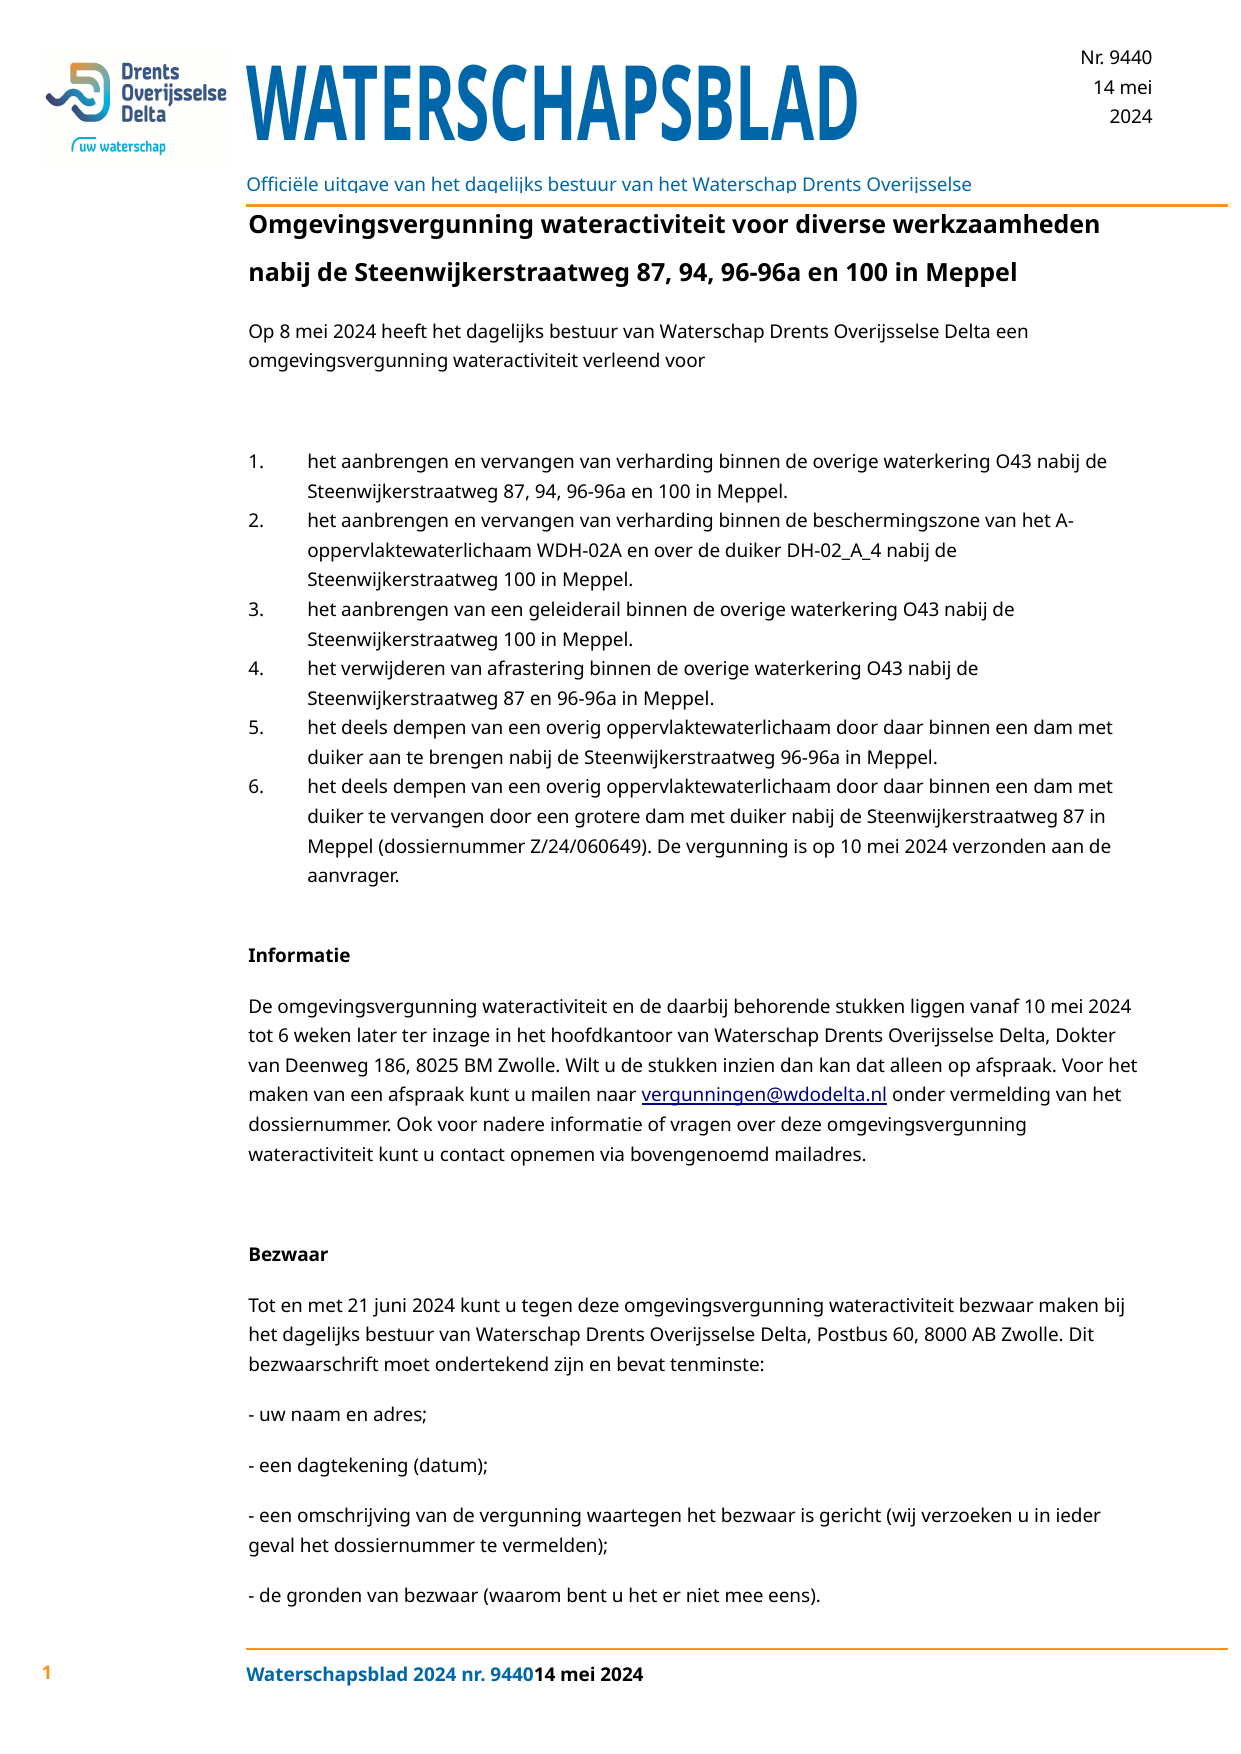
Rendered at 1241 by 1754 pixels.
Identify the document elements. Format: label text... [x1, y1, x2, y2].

text - een omschrijving van de vergunning waartegen het bezwaar is gericht (wij verzoeken u in ieder geval het dossiernummer te vermelden); [248, 1502, 1152, 1558]
text - uw naam en adres; [248, 1402, 1152, 1427]
list het aanbrengen en vervangen van verharding binnen de beschermingszone van het A-oppervlaktewaterlichaam WDH-02A en over de duiker DH-02_A_4 nabij de Steenwijkerstraatweg 100 in Meppel. [248, 507, 1152, 592]
text Op 8 mei 2024 heeft het dagelijks bestuur van Waterschap Drents Overijsselse Delta een omgevingsvergunning wateractiviteit verleend voor [248, 318, 1152, 373]
list het aanbrengen van een geleiderail binnen de overige waterkering O43 nabij de Steenwijkerstraatweg 100 in Meppel. [248, 596, 1152, 652]
text - een dagtekening (datum); [248, 1452, 1152, 1478]
list het aanbrengen en vervangen van verharding binnen de overige waterkering O43 nabij de Steenwijkerstraatweg 87, 94, 96-96a en 100 in Meppel. [248, 448, 1152, 504]
text De omgevingsvergunning wateractiviteit en de daarbij behorende stukken liggen vanaf 10 mei 2024 tot 6 weken later ter inzage in het hoofdkantoor van Waterschap Drents Overijsselse Delta, Dokter van Deenweg 186, 8025 BM Zwolle. Wilt u de stukken inzien dan kan dat alleen op afspraak. Voor het maken van een afspraak kunt u mailen naar vergunningen@wdodelta.nl onder vermelding van het dossiernummer. Ook voor nadere informatie of vragen over deze omgevingsvergunning wateractiviteit kunt u contact opnemen via bovengenoemd mailadres. [248, 993, 1152, 1167]
text Informatie [248, 942, 1152, 968]
list het deels dempen van een overig oppervlaktewaterlichaam door daar binnen een dam met duiker aan te brengen nabij de Steenwijkerstraatweg 96-96a in Meppel. [248, 714, 1152, 770]
list het verwijderen van afrastering binnen de overige waterkering O43 nabij de Steenwijkerstraatweg 87 en 96-96a in Meppel. [248, 655, 1152, 711]
list het deels dempen van een overig oppervlaktewaterlichaam door daar binnen een dam met duiker te vervangen door een grotere dam met duiker nabij de Steenwijkerstraatweg 87 in Meppel (dossiernummer Z/24/060649). De vergunning is op 10 mei 2024 verzonden aan de aanvrager. [248, 774, 1152, 888]
text Bezwaar [248, 1242, 1152, 1267]
text Omgevingsvergunning wateractiviteit voor diverse werkzaamheden nabij de Steenwijkerstraatweg 87, 94, 96-96a en 100 in Meppel [248, 207, 1152, 288]
text - de gronden van bezwaar (waarom bent u het er niet mee eens). [248, 1582, 1152, 1608]
picture [41, 47, 231, 172]
text Tot en met 21 juni 2024 kunt u tegen deze omgevingsvergunning wateractiviteit bezwaar maken bij het dagelijks bestuur van Waterschap Drents Overijsselse Delta, Postbus 60, 8000 AB Zwolle. Dit bezwaarschrift moet ondertekend zijn en bevat tenminste: [248, 1292, 1152, 1377]
